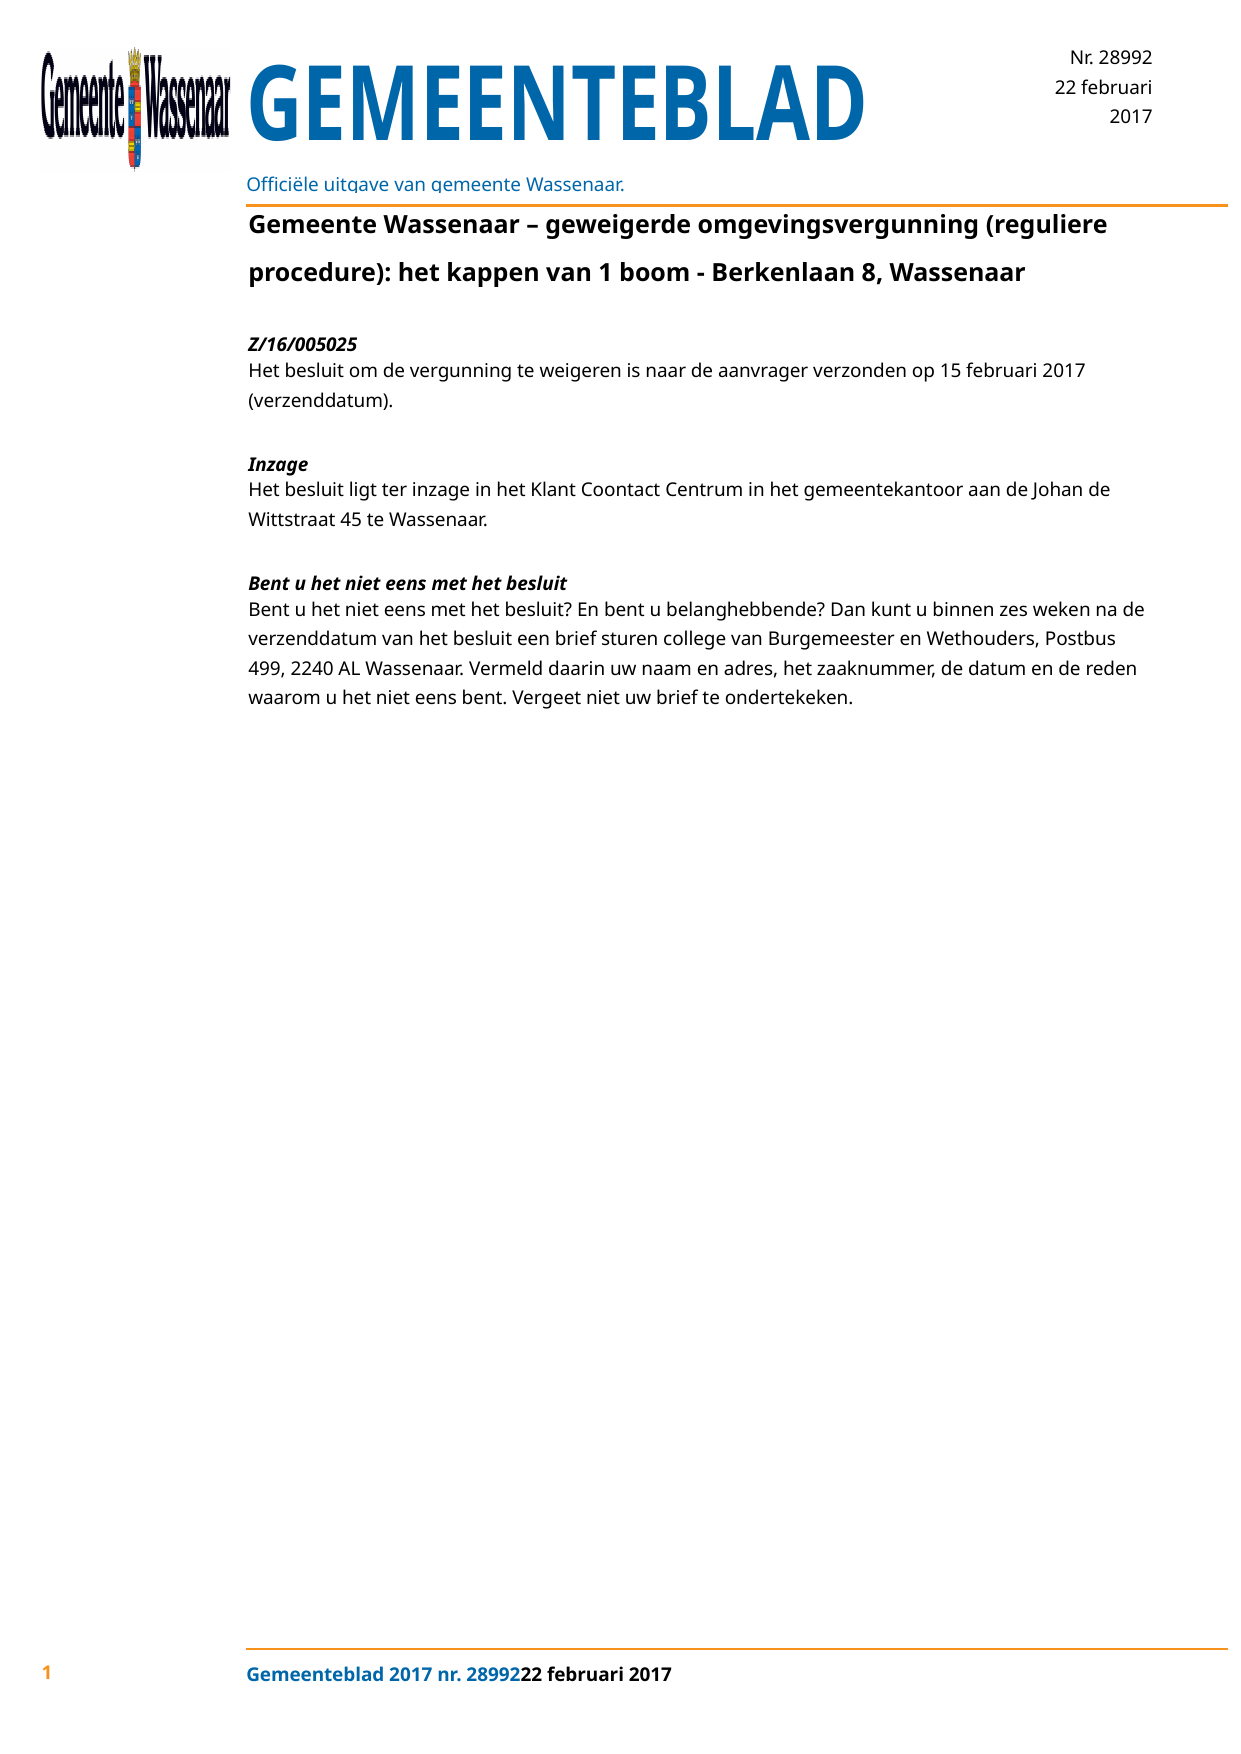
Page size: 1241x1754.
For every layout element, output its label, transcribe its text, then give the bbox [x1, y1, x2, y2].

text Z/16/005025 [248, 331, 1152, 357]
picture [41, 47, 231, 172]
text Bent u het niet eens met het besluit? En bent u belanghebbende? Dan kunt u binnen zes weken na de verzenddatum van het besluit een brief sturen college van Burgemeester en Wethouders, Postbus 499, 2240 AL Wassenaar. Vermeld daarin uw naam en adres, het zaaknummer, de datum en de reden waarom u het niet eens bent. Vergeet niet uw brief te ondertekeken. [248, 596, 1152, 710]
text Gemeente Wassenaar – geweigerde omgevingsvergunning (reguliere procedure): het kappen van 1 boom - Berkenlaan 8, Wassenaar [248, 207, 1152, 288]
text Het besluit ligt ter inzage in het Klant Coontact Centrum in het gemeentekantoor aan de Johan de Wittstraat 45 te Wassenaar. [248, 476, 1152, 532]
text Bent u het niet eens met het besluit [248, 570, 1152, 596]
text Het besluit om de vergunning te weigeren is naar de aanvrager verzonden op 15 februari 2017 (verzenddatum). [248, 357, 1152, 412]
text Inzage [248, 451, 1152, 476]
